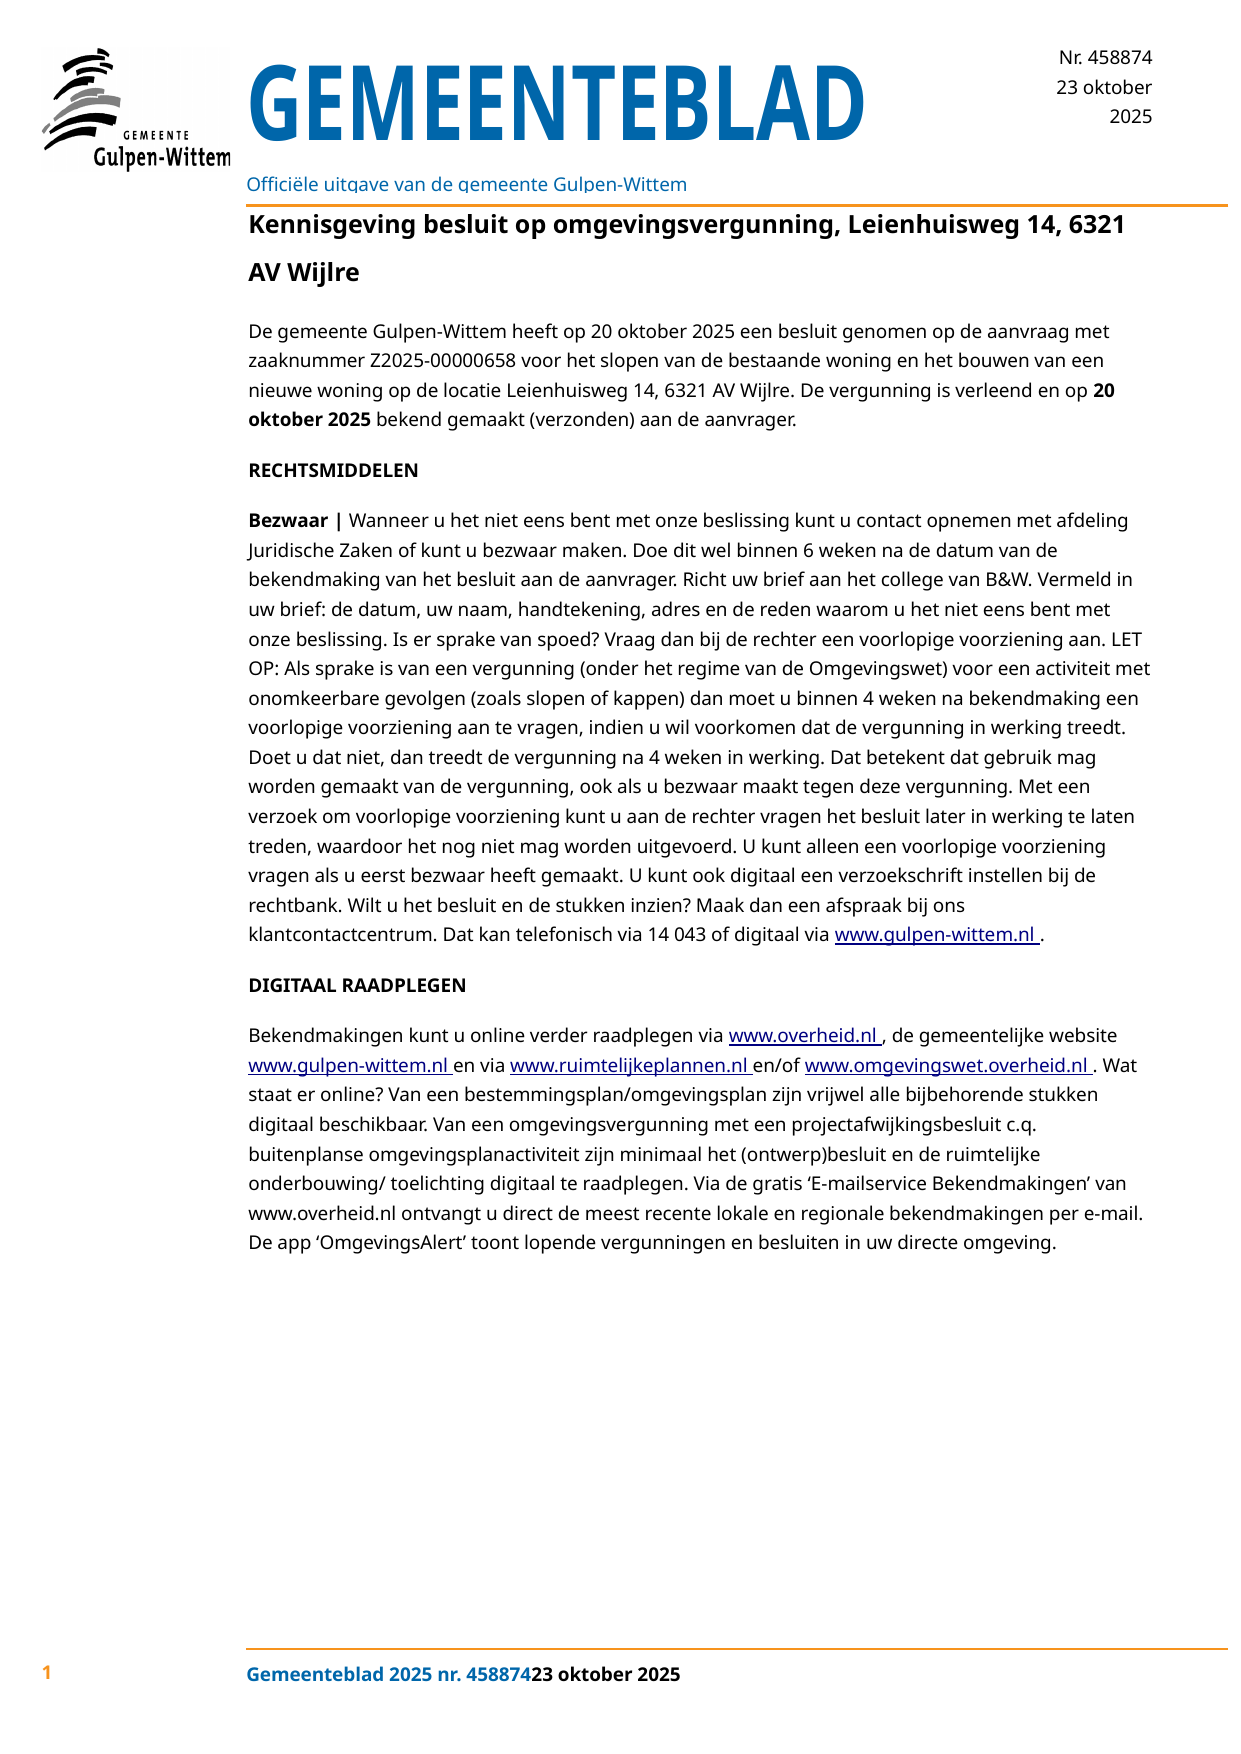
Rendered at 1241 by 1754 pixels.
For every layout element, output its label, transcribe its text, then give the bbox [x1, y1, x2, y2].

picture [41, 47, 231, 172]
text De gemeente Gulpen-Wittem heeft op 20 oktober 2025 een besluit genomen op de aanvraag met zaaknummer Z2025-00000658 voor het slopen van de bestaande woning en het bouwen van een nieuwe woning op de locatie Leienhuisweg 14, 6321 AV Wijlre. De vergunning is verleend en op 20 oktober 2025 bekend gemaakt (verzonden) aan de aanvrager. [248, 318, 1152, 432]
text Kennisgeving besluit op omgevingsvergunning, Leienhuisweg 14, 6321 AV Wijlre [248, 207, 1152, 288]
text DIGITAAL RAADPLEGEN [248, 972, 1152, 998]
text Bekendmakingen kunt u online verder raadplegen via www.overheid.nl , de gemeentelijke website www.gulpen-wittem.nl en via www.ruimtelijkeplannen.nl en/of www.omgevingswet.overheid.nl . Wat staat er online? Van een bestemmingsplan/omgevingsplan zijn vrijwel alle bijbehorende stukken digitaal beschikbaar. Van een omgevingsvergunning met een projectafwijkingsbesluit c.q. buitenplanse omgevingsplanactiviteit zijn minimaal het (ontwerp)besluit en de ruimtelijke onderbouwing/ toelichting digitaal te raadplegen. Via de gratis ‘E-mailservice Bekendmakingen’ van www.overheid.nl ontvangt u direct de meest recente lokale en regionale bekendmakingen per e-mail. De app ‘OmgevingsAlert’ toont lopende vergunningen en besluiten in uw directe omgeving. [248, 1022, 1152, 1255]
text RECHTSMIDDELEN [248, 457, 1152, 483]
text Bezwaar | Wanneer u het niet eens bent met onze beslissing kunt u contact opnemen met afdeling Juridische Zaken of kunt u bezwaar maken. Doe dit wel binnen 6 weken na de datum van de bekendmaking van het besluit aan de aanvrager. Richt uw brief aan het college van B&W. Vermeld in uw brief: de datum, uw naam, handtekening, adres en de reden waarom u het niet eens bent met onze beslissing. Is er sprake van spoed? Vraag dan bij de rechter een voorlopige voorziening aan. LET OP: Als sprake is van een vergunning (onder het regime van de Omgevingswet) voor een activiteit met onomkeerbare gevolgen (zoals slopen of kappen) dan moet u binnen 4 weken na bekendmaking een voorlopige voorziening aan te vragen, indien u wil voorkomen dat de vergunning in werking treedt. Doet u dat niet, dan treedt de vergunning na 4 weken in werking. Dat betekent dat gebruik mag worden gemaakt van de vergunning, ook als u bezwaar maakt tegen deze vergunning. Met een verzoek om voorlopige voorziening kunt u aan de rechter vragen het besluit later in werking te laten treden, waardoor het nog niet mag worden uitgevoerd. U kunt alleen een voorlopige voorziening vragen als u eerst bezwaar heeft gemaakt. U kunt ook digitaal een verzoekschrift instellen bij de rechtbank. Wilt u het besluit en de stukken inzien? Maak dan een afspraak bij ons klantcontactcentrum. Dat kan telefonisch via 14 043 of digitaal via www.gulpen-wittem.nl . [248, 507, 1152, 947]
